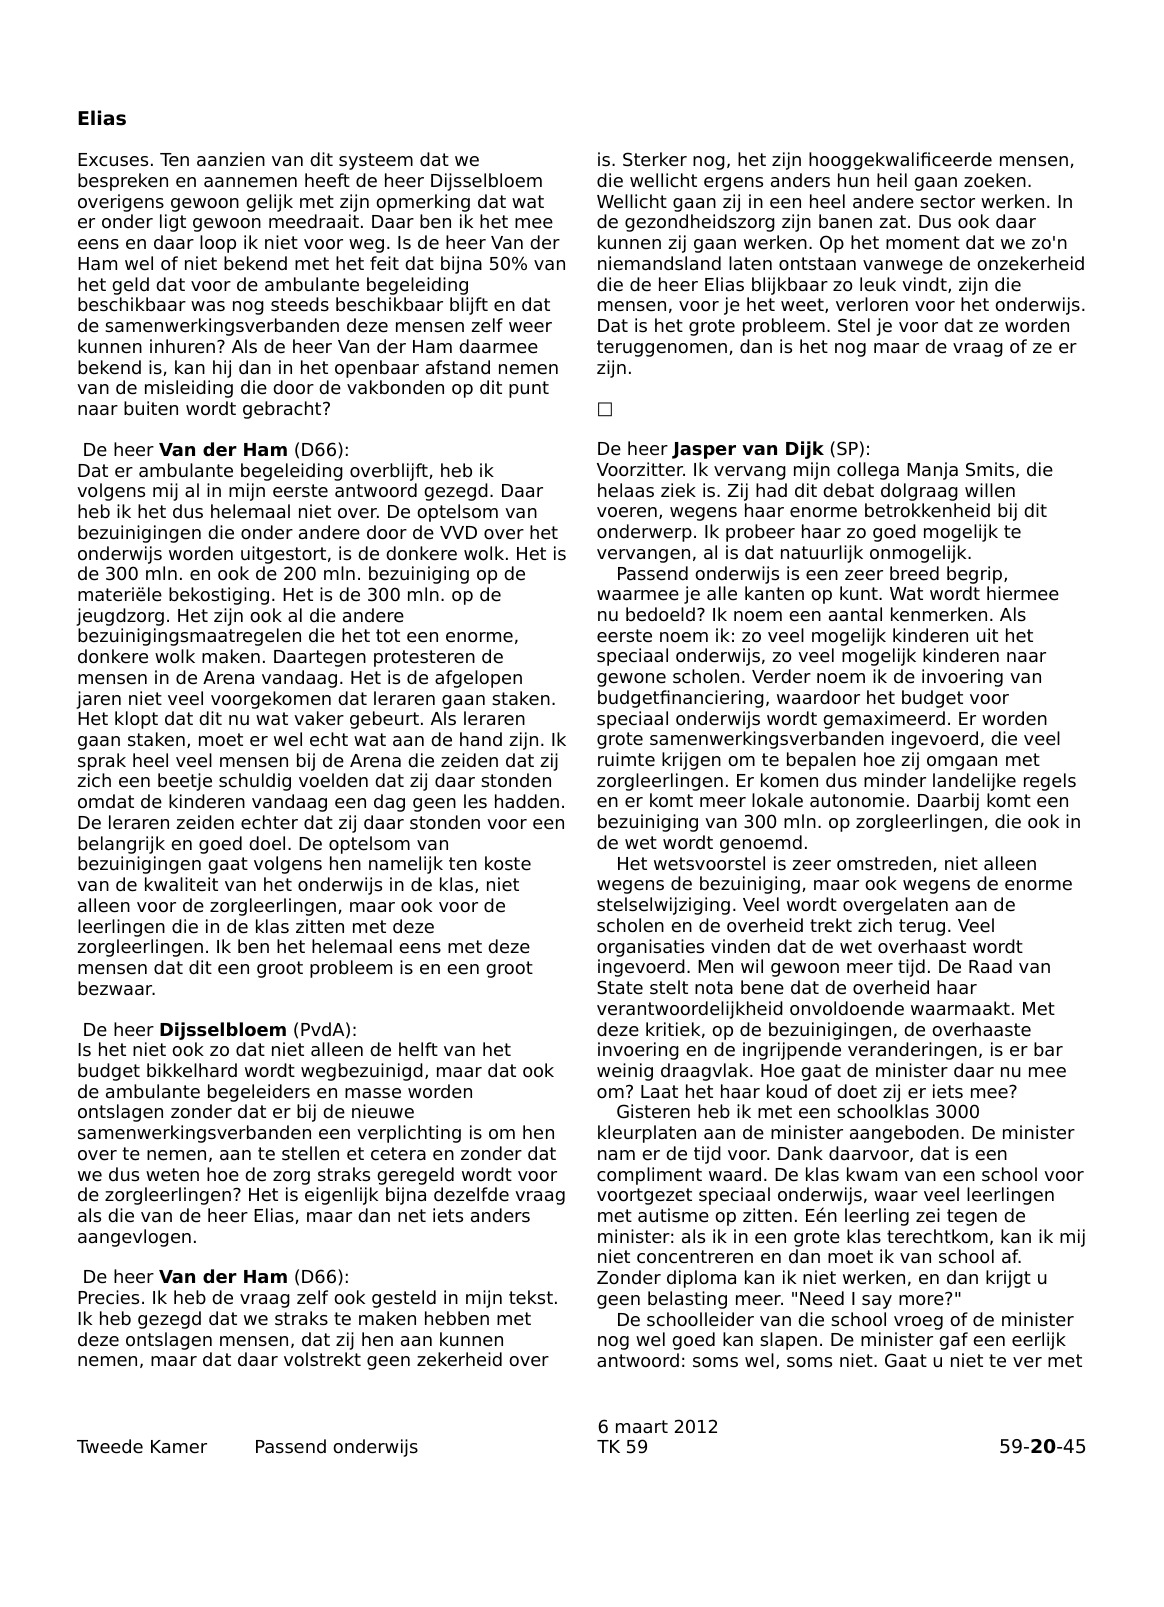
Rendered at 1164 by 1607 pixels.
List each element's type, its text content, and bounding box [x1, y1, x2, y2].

text Het wetsvoorstel is zeer omstreden, niet alleen wegens de bezuiniging, maar ook wegens de enorme stelselwijziging. Veel wordt overgelaten aan de scholen en de overheid trekt zich terug. Veel organisaties vinden dat de wet overhaast wordt ingevoerd. Men wil gewoon meer tijd. De Raad van State stelt nota bene dat de overheid haar verantwoordelijkheid onvoldoende waarmaakt. Met deze kritiek, op de bezuinigingen, de overhaaste invoering en de ingrijpende veranderingen, is er bar weinig draagvlak. Hoe gaat de minister daar nu mee om? Laat het haar koud of doet zij er iets mee? [596, 853, 1087, 1102]
text Voorzitter. Ik vervang mijn collega Manja Smits, die helaas ziek is. Zij had dit debat dolgraag willen voeren, wegens haar enorme betrokkenheid bij dit onderwerp. Ik probeer haar zo goed mogelijk te vervangen, al is dat natuurlijk onmogelijk. [596, 460, 1087, 563]
text Precies. Ik heb de vraag zelf ook gesteld in mijn tekst. Ik heb gezegd dat we straks te maken hebben met deze ontslagen mensen, dat zij hen aan kunnen nemen, maar dat daar volstrekt geen zekerheid over [77, 1288, 567, 1371]
text is. Sterker nog, het zijn hooggekwalificeerde mensen, die wellicht ergens anders hun heil gaan zoeken. Wellicht gaan zij in een heel andere sector werken. In de gezondheidszorg zijn banen zat. Dus ook daar kunnen zij gaan werken. Op het moment dat we zo'n niemandsland laten ontstaan vanwege de onzekerheid die de heer Elias blijkbaar zo leuk vindt, zijn die mensen, voor je het weet, verloren voor het onderwijs. Dat is het grote probleem. Stel je voor dat ze worden teruggenomen, dan is het nog maar de vraag of ze er zijn. [596, 150, 1087, 378]
text De schoolleider van die school vroeg of de minister nog wel goed kan slapen. De minister gaf een eerlijk antwoord: soms wel, soms niet. Gaat u niet te ver met [596, 1309, 1087, 1372]
text De heer Jasper van Dijk (SP): [596, 439, 1087, 460]
text Passend onderwijs is een zeer breed begrip, waarmee je alle kanten op kunt. Wat wordt hiermee nu bedoeld? Ik noem een aantal kenmerken. Als eerste noem ik: zo veel mogelijk kinderen uit het speciaal onderwijs, zo veel mogelijk kinderen naar gewone scholen. Verder noem ik de invoering van budgetfinanciering, waardoor het budget voor speciaal onderwijs wordt gemaximeerd. Er worden grote samenwerkingsverbanden ingevoerd, die veel ruimte krijgen om te bepalen hoe zij omgaan met zorgleerlingen. Er komen dus minder landelijke regels en er komt meer lokale autonomie. Daarbij komt een bezuiniging van 300 mln. op zorgleerlingen, die ook in de wet wordt genoemd. [596, 563, 1087, 853]
text De heer Van der Ham (D66): [77, 440, 567, 460]
text De heer Van der Ham (D66): [77, 1267, 567, 1288]
text Is het niet ook zo dat niet alleen de helft van het budget bikkelhard wordt wegbezuinigd, maar dat ook de ambulante begeleiders en masse worden ontslagen zonder dat er bij de nieuwe samenwerkingsverbanden een verplichting is om hen over te nemen, aan te stellen et cetera en zonder dat we dus weten hoe de zorg straks geregeld wordt voor de zorgleerlingen? Het is eigenlijk bijna dezelfde vraag als die van de heer Elias, maar dan net iets anders aangevlogen. [77, 1040, 567, 1247]
text Dat er ambulante begeleiding overblijft, heb ik volgens mij al in mijn eerste antwoord gezegd. Daar heb ik het dus helemaal niet over. De optelsom van bezuinigingen die onder andere door de VVD over het onderwijs worden uitgestort, is de donkere wolk. Het is de 300 mln. en ook de 200 mln. bezuiniging op de materiële bekostiging. Het is de 300 mln. op de jeugdzorg. Het zijn ook al die andere bezuinigingsmaatregelen die het tot een enorme, donkere wolk maken. Daartegen protesteren de mensen in de Arena vandaag. Het is de afgelopen jaren niet veel voorgekomen dat leraren gaan staken. Het klopt dat dit nu wat vaker gebeurt. Als leraren gaan staken, moet er wel echt wat aan de hand zijn. Ik sprak heel veel mensen bij de Arena die zeiden dat zij zich een beetje schuldig voelden dat zij daar stonden omdat de kinderen vandaag een dag geen les hadden. De leraren zeiden echter dat zij daar stonden voor een belangrijk en goed doel. De optelsom van bezuinigingen gaat volgens hen namelijk ten koste van de kwaliteit van het onderwijs in de klas, niet alleen voor de zorgleerlingen, maar ook voor de leerlingen die in de klas zitten met deze zorgleerlingen. Ik ben het helemaal eens met deze mensen dat dit een groot probleem is en een groot bezwaar. [77, 460, 567, 999]
text De heer Dijsselbloem (PvdA): [77, 1019, 567, 1040]
text Excuses. Ten aanzien van dit systeem dat we bespreken en aannemen heeft de heer Dijsselbloem overigens gewoon gelijk met zijn opmerking dat wat er onder ligt gewoon meedraait. Daar ben ik het mee eens en daar loop ik niet voor weg. Is de heer Van der Ham wel of niet bekend met het feit dat bijna 50% van het geld dat voor de ambulante begeleiding beschikbaar was nog steeds beschikbaar blijft en dat de samenwerkingsverbanden deze mensen zelf weer kunnen inhuren? Als de heer Van der Ham daarmee bekend is, kan hij dan in het openbaar afstand nemen van de misleiding die door de vakbonden op dit punt naar buiten wordt gebracht? [77, 150, 567, 420]
text □ [596, 398, 1087, 419]
text Gisteren heb ik met een schoolklas 3000 kleurplaten aan de minister aangeboden. De minister nam er de tijd voor. Dank daarvoor, dat is een compliment waard. De klas kwam van een school voor voortgezet speciaal onderwijs, waar veel leerlingen met autisme op zitten. Eén leerling zei tegen de minister: als ik in een grote klas terechtkom, kan ik mij niet concentreren en dan moet ik van school af. Zonder diploma kan ik niet werken, en dan krijgt u geen belasting meer. "Need I say more?" [596, 1102, 1087, 1309]
